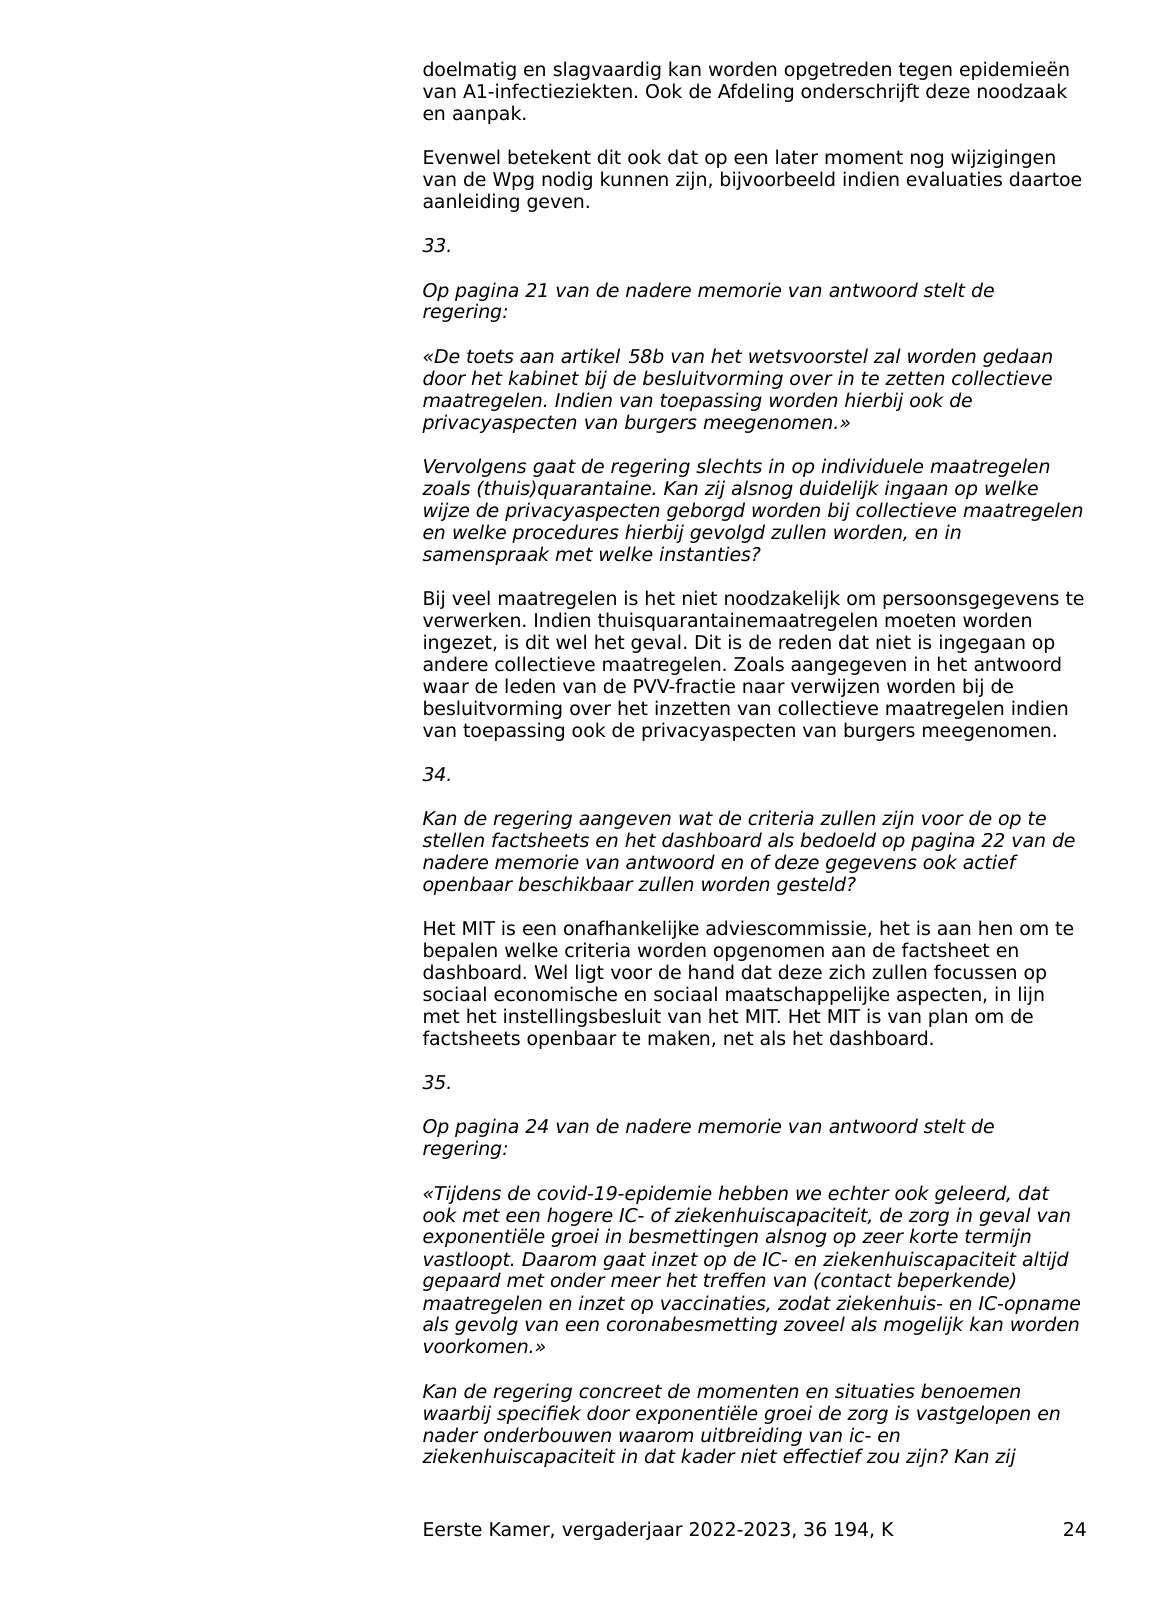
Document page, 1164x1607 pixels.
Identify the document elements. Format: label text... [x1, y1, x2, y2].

text «Tijdens de covid-19-epidemie hebben we echter ook geleerd, dat ook met een hogere IC- of ziekenhuiscapaciteit, de zorg in geval van exponentiële groei in besmettingen alsnog op zeer korte termijn vastloopt. Daarom gaat inzet op de IC- en ziekenhuiscapaciteit altijd gepaard met onder meer het treffen van (contact beperkende) maatregelen en inzet op vaccinaties, zodat ziekenhuis- en IC-opname als gevolg van een coronabesmetting zoveel als mogelijk kan worden voorkomen.» [422, 1182, 1087, 1358]
text Kan de regering aangeven wat de criteria zullen zijn voor de op te stellen factsheets en het dashboard als bedoeld op pagina 22 van de nadere memorie van antwoord en of deze gegevens ook actief openbaar beschikbaar zullen worden gesteld? [422, 808, 1087, 896]
text Op pagina 24 van de nadere memorie van antwoord stelt de regering: [422, 1116, 1087, 1160]
text Op pagina 21 van de nadere memorie van antwoord stelt de regering: [422, 279, 1087, 323]
text Bij veel maatregelen is het niet noodzakelijk om persoonsgegevens te verwerken. Indien thuisquarantainemaatregelen moeten worden ingezet, is dit wel het geval. Dit is de reden dat niet is ingegaan op andere collectieve maatregelen. Zoals aangegeven in het antwoord waar de leden van de PVV-fractie naar verwijzen worden bij de besluitvorming over het inzetten van collectieve maatregelen indien van toepassing ook de privacyaspecten van burgers meegenomen. [422, 588, 1087, 742]
subtitle 33. [422, 235, 1087, 257]
subtitle 35. [422, 1072, 1087, 1094]
text Het MIT is een onafhankelijke adviescommissie, het is aan hen om te bepalen welke criteria worden opgenomen aan de factsheet en dashboard. Wel ligt voor de hand dat deze zich zullen focussen op sociaal economische en sociaal maatschappelijke aspecten, in lijn met het instellingsbesluit van het MIT. Het MIT is van plan om de factsheets openbaar te maken, net als het dashboard. [422, 918, 1087, 1050]
text «De toets aan artikel 58b van het wetsvoorstel zal worden gedaan door het kabinet bij de besluitvorming over in te zetten collectieve maatregelen. Indien van toepassing worden hierbij ook de privacyaspecten van burgers meegenomen.» [422, 346, 1087, 433]
subtitle 34. [422, 764, 1087, 786]
text Evenwel betekent dit ook dat op een later moment nog wijzigingen van de Wpg nodig kunnen zijn, bijvoorbeeld indien evaluaties daartoe aanleiding geven. [422, 147, 1087, 213]
text doelmatig en slagvaardig kan worden opgetreden tegen epidemieën van A1-infectieziekten. Ook de Afdeling onderschrijft deze noodzaak en aanpak. [422, 59, 1087, 125]
text Vervolgens gaat de regering slechts in op individuele maatregelen zoals (thuis)quarantaine. Kan zij alsnog duidelijk ingaan op welke wijze de privacyaspecten geborgd worden bij collectieve maatregelen en welke procedures hierbij gevolgd zullen worden, en in samenspraak met welke instanties? [422, 456, 1087, 566]
text Kan de regering concreet de momenten en situaties benoemen waarbij specifiek door exponentiële groei de zorg is vastgelopen en nader onderbouwen waarom uitbreiding van ic- en ziekenhuiscapaciteit in dat kader niet effectief zou zijn? Kan zij [422, 1381, 1087, 1468]
